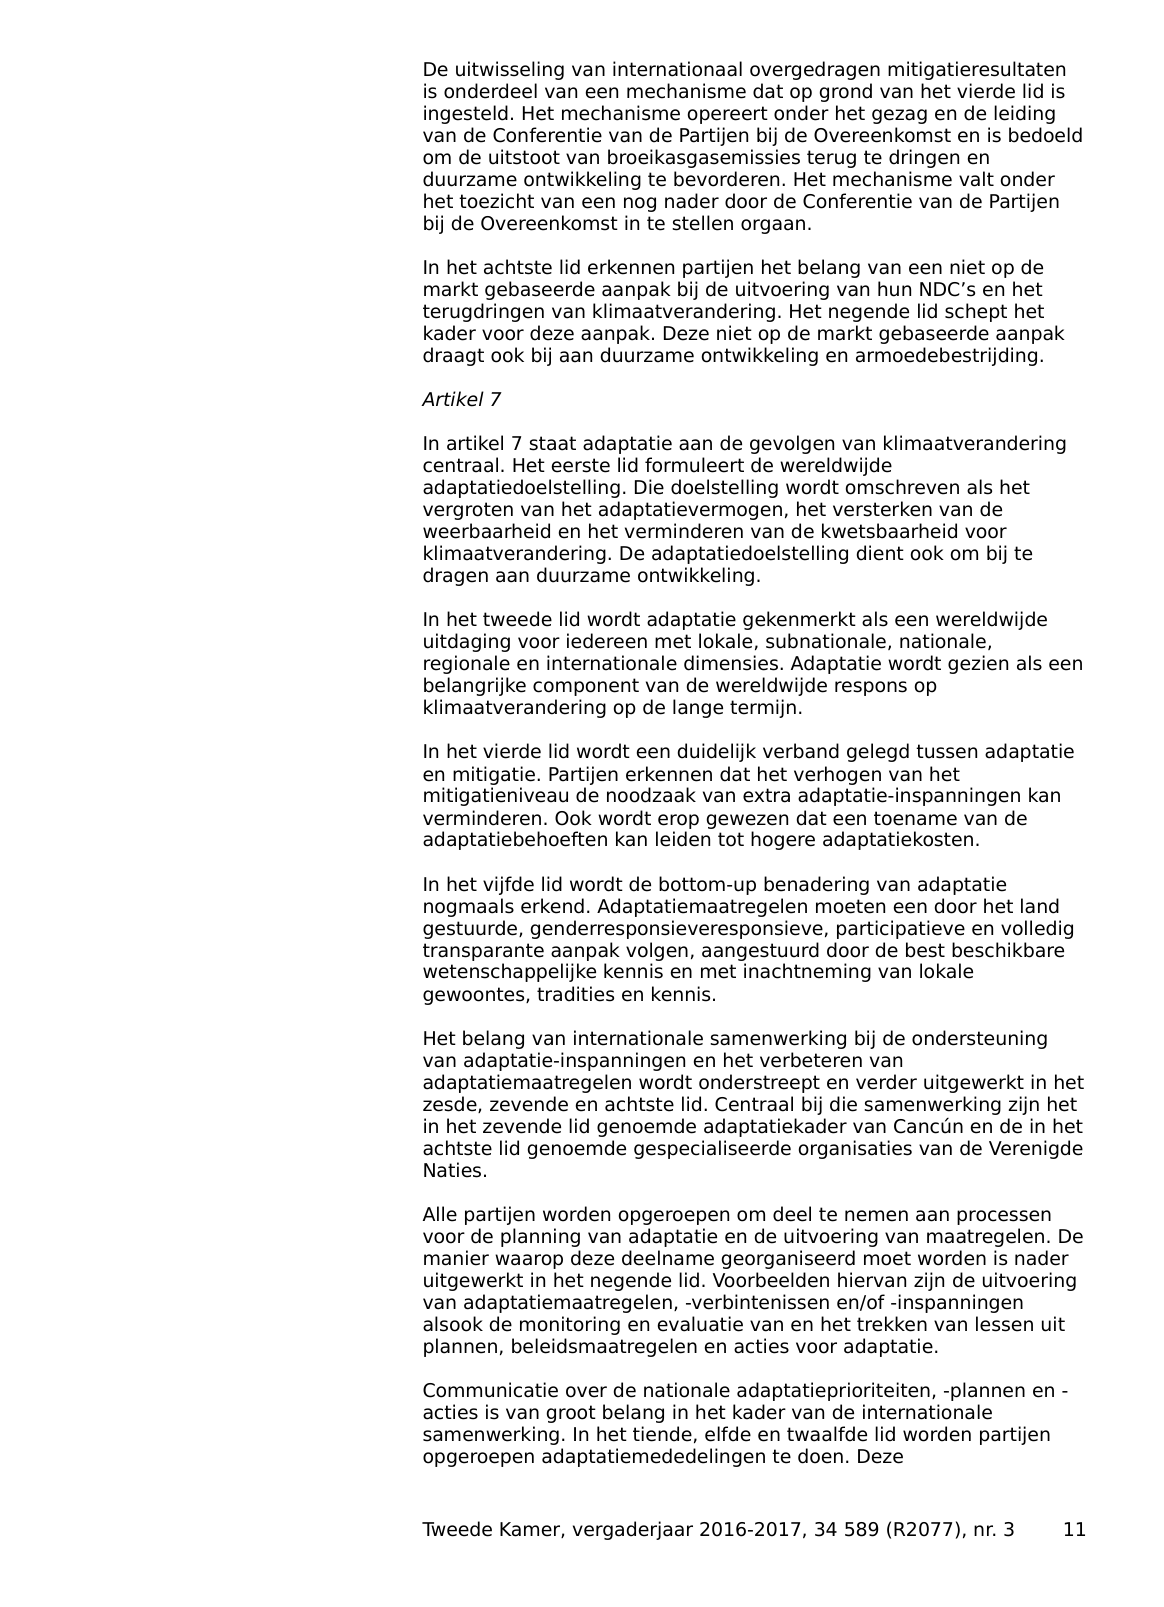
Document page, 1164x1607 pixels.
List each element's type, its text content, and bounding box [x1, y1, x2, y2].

text In het vijfde lid wordt de bottom-up benadering van adaptatie nogmaals erkend. Adaptatiemaatregelen moeten een door het land gestuurde, genderresponsieveresponsieve, participatieve en volledig transparante aanpak volgen, aangestuurd door de best beschikbare wetenschappelijke kennis en met inachtneming van lokale gewoontes, tradities en kennis. [422, 873, 1087, 1005]
text In artikel 7 staat adaptatie aan de gevolgen van klimaatverandering centraal. Het eerste lid formuleert de wereldwijde adaptatiedoelstelling. Die doelstelling wordt omschreven als het vergroten van het adaptatievermogen, het versterken van de weerbaarheid en het verminderen van de kwetsbaarheid voor klimaatverandering. De adaptatiedoelstelling dient ook om bij te dragen aan duurzame ontwikkeling. [422, 433, 1087, 587]
text Communicatie over de nationale adaptatieprioriteiten, -plannen en -acties is van groot belang in het kader van de internationale samenwerking. In het tiende, elfde en twaalfde lid worden partijen opgeroepen adaptatiemededelingen te doen. Deze [422, 1380, 1087, 1468]
text In het achtste lid erkennen partijen het belang van een niet op de markt gebaseerde aanpak bij de uitvoering van hun NDC’s en het terugdringen van klimaatverandering. Het negende lid schept het kader voor deze aanpak. Deze niet op de markt gebaseerde aanpak draagt ook bij aan duurzame ontwikkeling en armoedebestrijding. [422, 257, 1087, 367]
text In het vierde lid wordt een duidelijk verband gelegd tussen adaptatie en mitigatie. Partijen erkennen dat het verhogen van het mitigatieniveau de noodzaak van extra adaptatie-inspanningen kan verminderen. Ook wordt erop gewezen dat een toename van de adaptatiebehoeften kan leiden tot hogere adaptatiekosten. [422, 741, 1087, 851]
subtitle Artikel 7 [422, 389, 1087, 411]
text De uitwisseling van internationaal overgedragen mitigatieresultaten is onderdeel van een mechanisme dat op grond van het vierde lid is ingesteld. Het mechanisme opereert onder het gezag en de leiding van de Conferentie van de Partijen bij de Overeenkomst en is bedoeld om de uitstoot van broeikasgasemissies terug te dringen en duurzame ontwikkeling te bevorderen. Het mechanisme valt onder het toezicht van een nog nader door de Conferentie van de Partijen bij de Overeenkomst in te stellen orgaan. [422, 59, 1087, 235]
text Alle partijen worden opgeroepen om deel te nemen aan processen voor de planning van adaptatie en de uitvoering van maatregelen. De manier waarop deze deelname georganiseerd moet worden is nader uitgewerkt in het negende lid. Voorbeelden hiervan zijn de uitvoering van adaptatiemaatregelen, -verbintenissen en/of -inspanningen alsook de monitoring en evaluatie van en het trekken van lessen uit plannen, beleidsmaatregelen en acties voor adaptatie. [422, 1204, 1087, 1357]
text Het belang van internationale samenwerking bij de ondersteuning van adaptatie-inspanningen en het verbeteren van adaptatiemaatregelen wordt onderstreept en verder uitgewerkt in het zesde, zevende en achtste lid. Centraal bij die samenwerking zijn het in het zevende lid genoemde adaptatiekader van Cancún en de in het achtste lid genoemde gespecialiseerde organisaties van de Verenigde Naties. [422, 1028, 1087, 1181]
text In het tweede lid wordt adaptatie gekenmerkt als een wereldwijde uitdaging voor iedereen met lokale, subnationale, nationale, regionale en internationale dimensies. Adaptatie wordt gezien als een belangrijke component van de wereldwijde respons op klimaatverandering op de lange termijn. [422, 609, 1087, 719]
